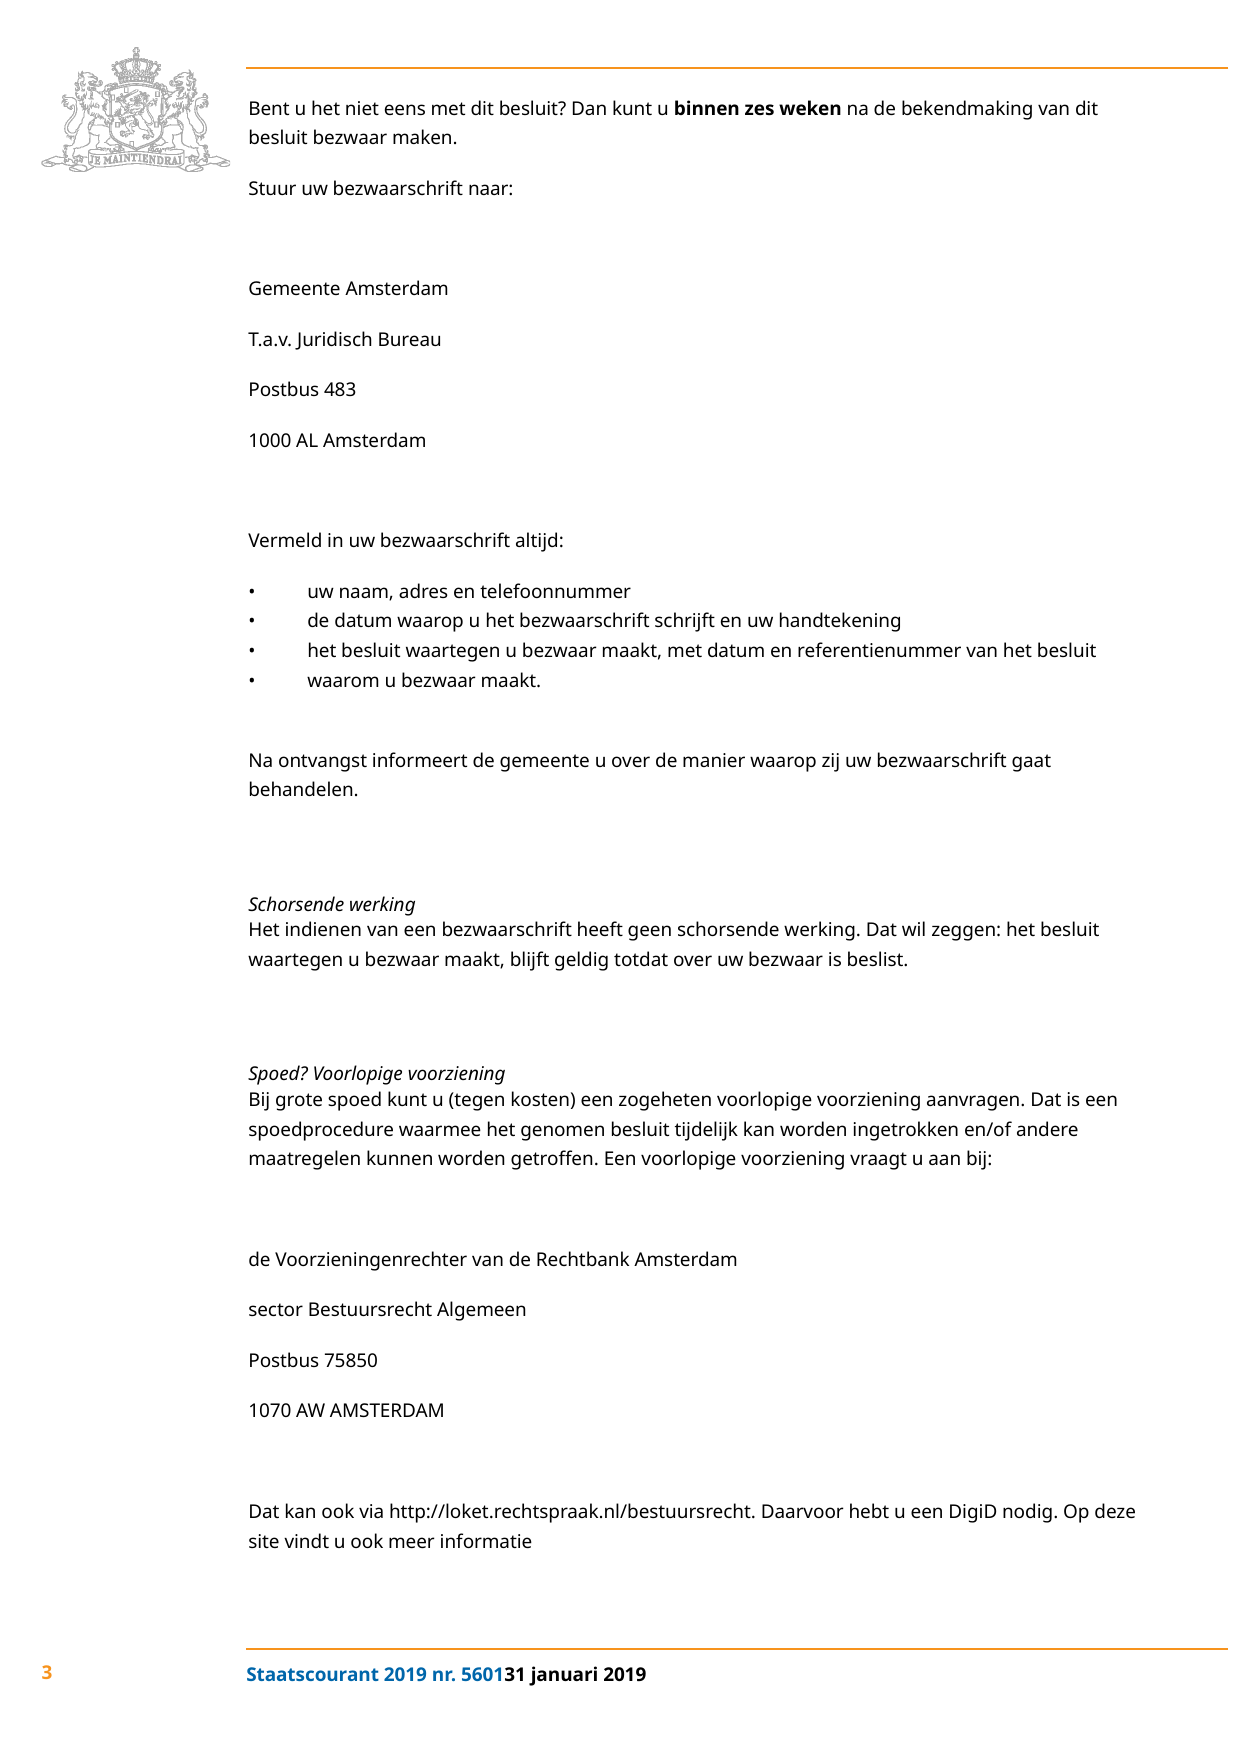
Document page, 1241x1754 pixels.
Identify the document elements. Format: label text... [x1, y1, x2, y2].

text Spoed? Voorlopige voorziening [248, 1061, 1152, 1086]
text Stuur uw bezwaarschrift naar: [248, 175, 1152, 201]
text 1070 AW AMSTERDAM [248, 1397, 1152, 1423]
text de Voorzieningenrechter van de Rechtbank Amsterdam [248, 1246, 1152, 1272]
text Vermeld in uw bezwaarschrift altijd: [248, 528, 1152, 553]
text Het indienen van een bezwaarschrift heeft geen schorsende werking. Dat wil zeggen: het besluit waartegen u bezwaar maakt, blijft geldig totdat over uw bezwaar is beslist. [248, 917, 1152, 972]
picture [41, 47, 231, 172]
text sector Bestuursrecht Algemeen [248, 1297, 1152, 1322]
text Na ontvangst informeert de gemeente u over de manier waarop zij uw bezwaarschrift gaat behandelen. [248, 747, 1152, 802]
text Postbus 75850 [248, 1347, 1152, 1373]
list waarom u bezwaar maakt. [248, 667, 1152, 693]
text Dat kan ook via http://loket.rechtspraak.nl/bestuursrecht. Daarvoor hebt u een DigiD nodig. Op deze site vindt u ook meer informatie [248, 1498, 1152, 1554]
list de datum waarop u het bezwaarschrift schrijft en uw handtekening [248, 608, 1152, 633]
text 1000 AL Amsterdam [248, 427, 1152, 453]
text Bent u het niet eens met dit besluit? Dan kunt u binnen zes weken na de bekendmaking van dit besluit bezwaar maken. [248, 95, 1152, 150]
text Schorsende werking [248, 891, 1152, 917]
text Postbus 483 [248, 376, 1152, 402]
list het besluit waartegen u bezwaar maakt, met datum en referentienummer van het besluit [248, 637, 1152, 663]
text Bij grote spoed kunt u (tegen kosten) een zogeheten voorlopige voorziening aanvragen. Dat is een spoedprocedure waarmee het genomen besluit tijdelijk kan worden ingetrokken en/of andere maatregelen kunnen worden getroffen. Een voorlopige voorziening vraagt u aan bij: [248, 1086, 1152, 1171]
list uw naam, adres en telefoonnummer [248, 578, 1152, 604]
text T.a.v. Juridisch Bureau [248, 326, 1152, 352]
text Gemeente Amsterdam [248, 276, 1152, 301]
